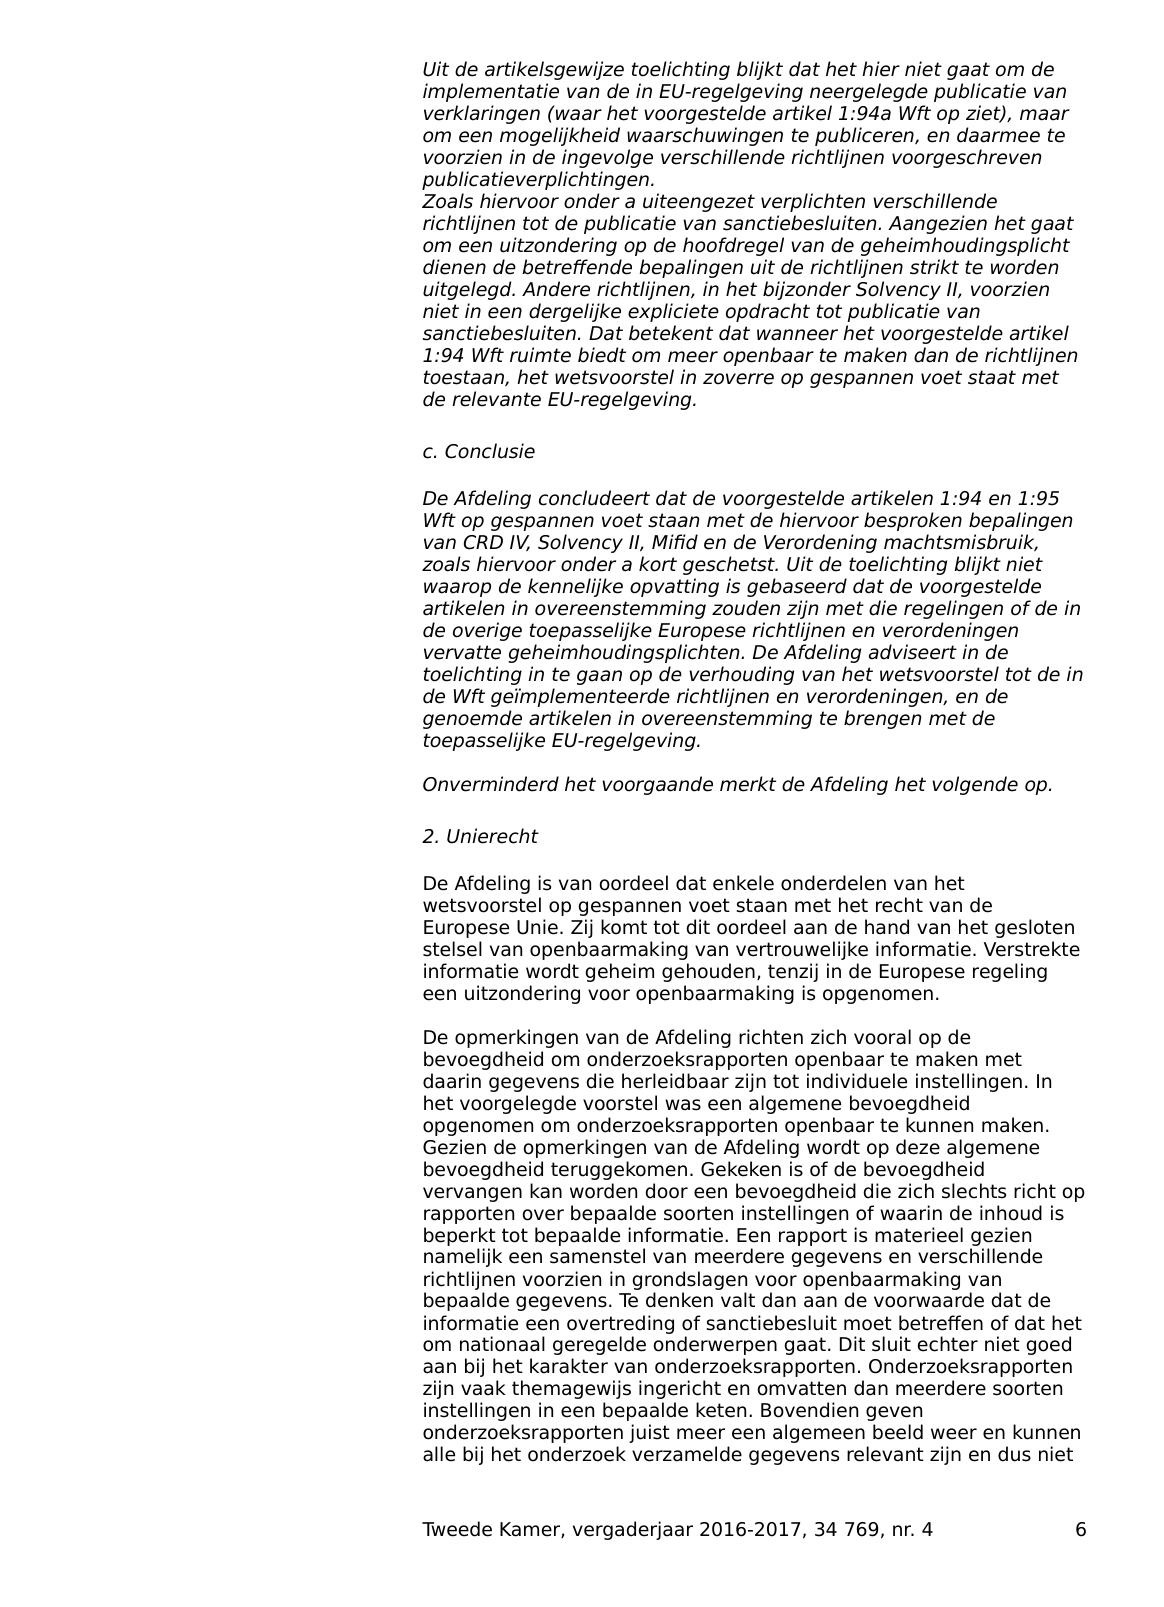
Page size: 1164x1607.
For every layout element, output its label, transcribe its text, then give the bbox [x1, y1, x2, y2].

text Uit de artikelsgewijze toelichting blijkt dat het hier niet gaat om de implementatie van de in EU-regelgeving neergelegde publicatie van verklaringen (waar het voorgestelde artikel 1:94a Wft op ziet), maar om een mogelijkheid waarschuwingen te publiceren, en daarmee te voorzien in de ingevolge verschillende richtlijnen voorgeschreven publicatieverplichtingen. [422, 59, 1087, 191]
subtitle 2. Unierecht [422, 826, 1087, 848]
text De Afdeling is van oordeel dat enkele onderdelen van het wetsvoorstel op gespannen voet staan met het recht van de Europese Unie. Zij komt tot dit oordeel aan de hand van het gesloten stelsel van openbaarmaking van vertrouwelijke informatie. Verstrekte informatie wordt geheim gehouden, tenzij in de Europese regeling een uitzondering voor openbaarmaking is opgenomen. [422, 873, 1087, 1004]
text Onverminderd het voorgaande merkt de Afdeling het volgende op. [422, 774, 1087, 796]
text Zoals hiervoor onder a uiteengezet verplichten verschillende richtlijnen tot de publicatie van sanctiebesluiten. Aangezien het gaat om een uitzondering op de hoofdregel van de geheimhoudingsplicht dienen de betreffende bepalingen uit de richtlijnen strikt te worden uitgelegd. Andere richtlijnen, in het bijzonder Solvency II, voorzien niet in een dergelijke expliciete opdracht tot publicatie van sanctiebesluiten. Dat betekent dat wanneer het voorgestelde artikel 1:94 Wft ruimte biedt om meer openbaar te maken dan de richtlijnen toestaan, het wetsvoorstel in zoverre op gespannen voet staat met de relevante EU-regelgeving. [422, 191, 1087, 411]
subtitle c. Conclusie [422, 441, 1087, 463]
text De opmerkingen van de Afdeling richten zich vooral op de bevoegdheid om onderzoeksrapporten openbaar te maken met daarin gegevens die herleidbaar zijn tot individuele instellingen. In het voorgelegde voorstel was een algemene bevoegdheid opgenomen om onderzoeksrapporten openbaar te kunnen maken. Gezien de opmerkingen van de Afdeling wordt op deze algemene bevoegdheid teruggekomen. Gekeken is of de bevoegdheid vervangen kan worden door een bevoegdheid die zich slechts richt op rapporten over bepaalde soorten instellingen of waarin de inhoud is beperkt tot bepaalde informatie. Een rapport is materieel gezien namelijk een samenstel van meerdere gegevens en verschillende richtlijnen voorzien in grondslagen voor openbaarmaking van bepaalde gegevens. Te denken valt dan aan de voorwaarde dat de informatie een overtreding of sanctiebesluit moet betreffen of dat het om nationaal geregelde onderwerpen gaat. Dit sluit echter niet goed aan bij het karakter van onderzoeksrapporten. Onderzoeksrapporten zijn vaak themagewijs ingericht en omvatten dan meerdere soorten instellingen in een bepaalde keten. Bovendien geven onderzoeksrapporten juist meer een algemeen beeld weer en kunnen alle bij het onderzoek verzamelde gegevens relevant zijn en dus niet [422, 1027, 1087, 1466]
text De Afdeling concludeert dat de voorgestelde artikelen 1:94 en 1:95 Wft op gespannen voet staan met de hiervoor besproken bepalingen van CRD IV, Solvency II, Mifid en de Verordening machtsmisbruik, zoals hiervoor onder a kort geschetst. Uit de toelichting blijkt niet waarop de kennelijke opvatting is gebaseerd dat de voorgestelde artikelen in overeenstemming zouden zijn met die regelingen of de in de overige toepasselijke Europese richtlijnen en verordeningen vervatte geheimhoudingsplichten. De Afdeling adviseert in de toelichting in te gaan op de verhouding van het wetsvoorstel tot de in de Wft geïmplementeerde richtlijnen en verordeningen, en de genoemde artikelen in overeenstemming te brengen met de toepasselijke EU-regelgeving. [422, 488, 1087, 751]
